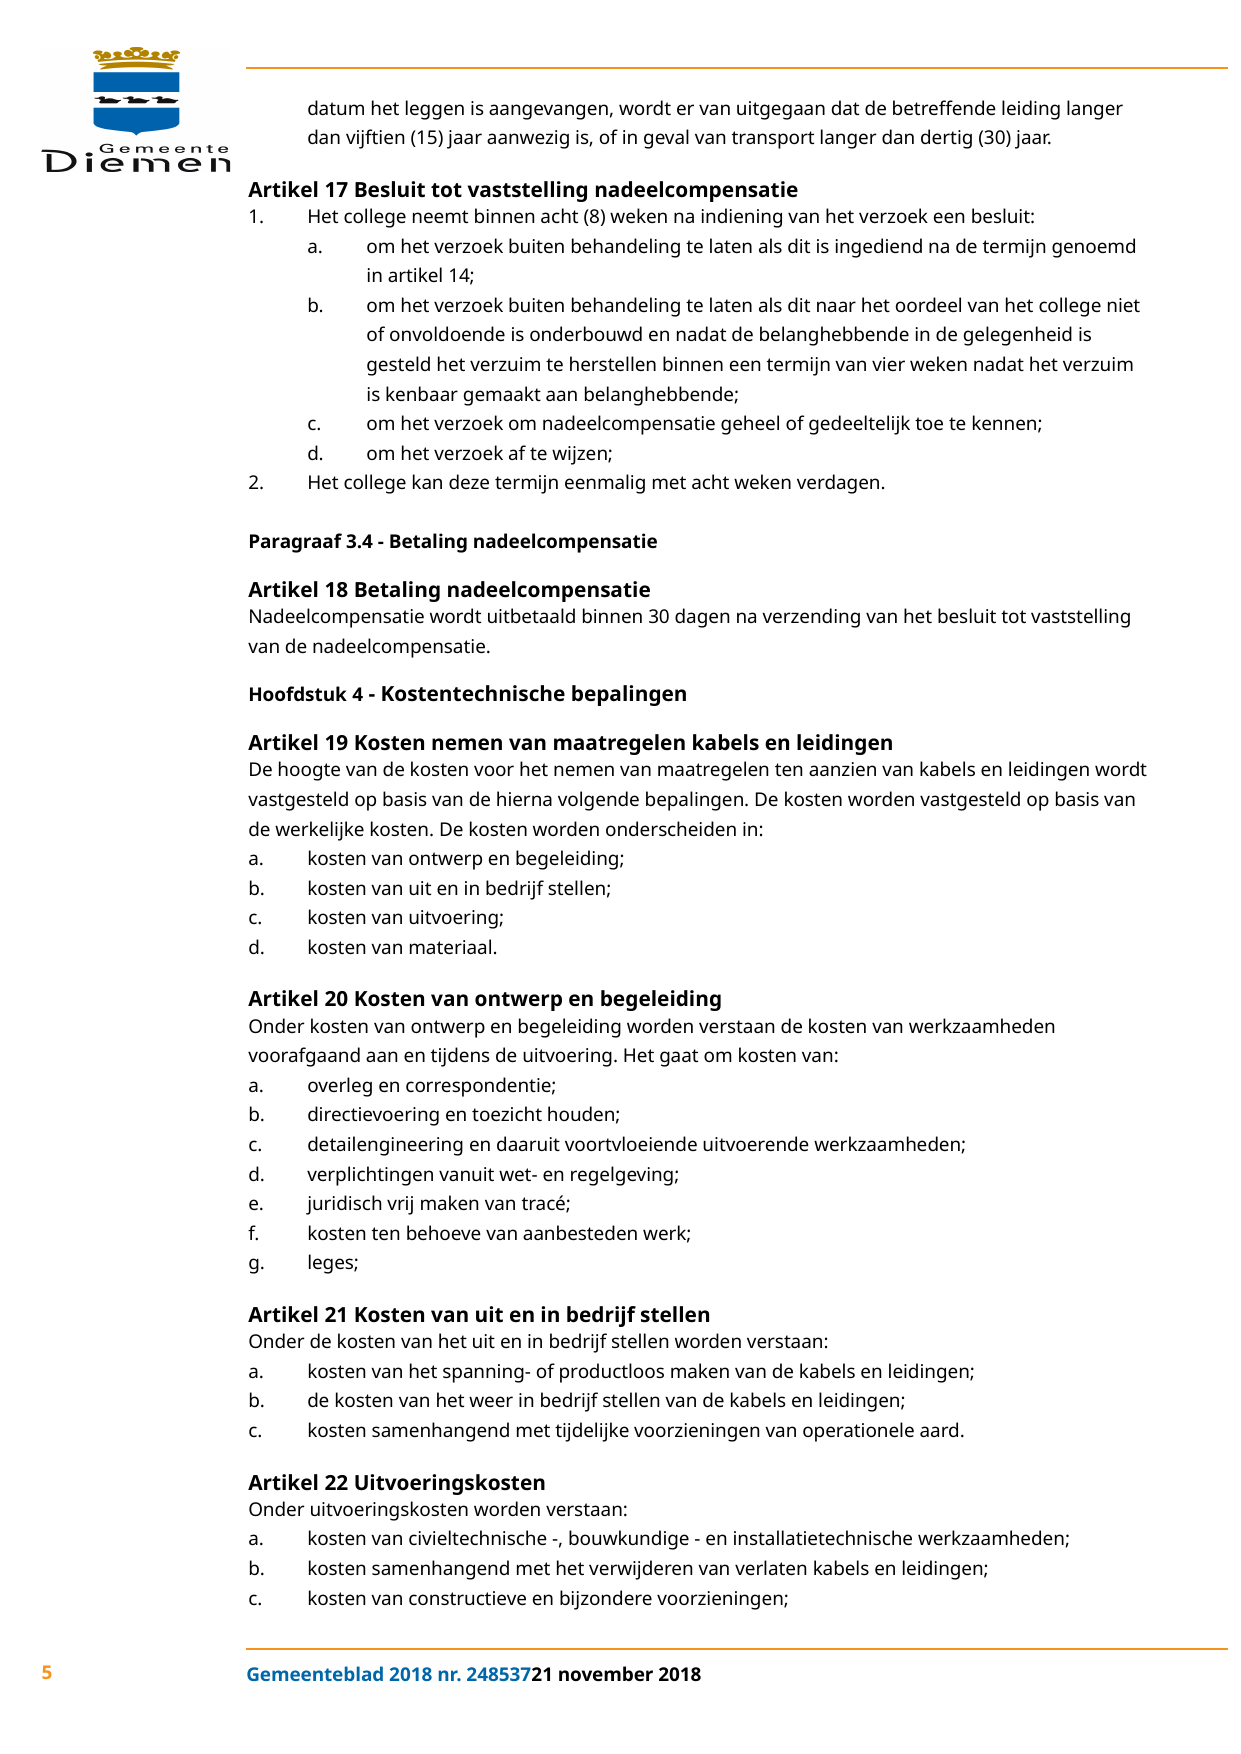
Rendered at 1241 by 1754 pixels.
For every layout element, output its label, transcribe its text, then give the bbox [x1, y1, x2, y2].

list om het verzoek buiten behandeling te laten als dit is ingediend na de termijn genoemd in artikel 14; [307, 233, 1152, 288]
list Het college kan deze termijn eenmalig met acht weken verdagen. [248, 469, 1152, 495]
list kosten samenhangend met het verwijderen van verlaten kabels en leidingen; [248, 1555, 1152, 1581]
text Artikel 17 Besluit tot vaststelling nadeelcompensatie [248, 175, 1152, 203]
text Onder kosten van ontwerp en begeleiding worden verstaan de kosten van werkzaamheden voorafgaand aan en tijdens de uitvoering. Het gaat om kosten van: [248, 1013, 1152, 1068]
list overleg en correspondentie; [248, 1072, 1152, 1098]
list kosten van materiaal. [248, 934, 1152, 960]
list kosten van ontwerp en begeleiding; [248, 845, 1152, 871]
list datum het leggen is aangevangen, wordt er van uitgegaan dat de betreffende leiding langer dan vijftien (15) jaar aanwezig is, of in geval van transport langer dan dertig (30) jaar. [248, 95, 1152, 150]
list de kosten van het weer in bedrijf stellen van de kabels en leidingen; [248, 1388, 1152, 1413]
list kosten samenhangend met tijdelijke voorzieningen van operationele aard. [248, 1417, 1152, 1443]
list kosten van constructieve en bijzondere voorzieningen; [248, 1585, 1152, 1611]
text Paragraaf 3.4 - Betaling nadeelcompensatie [248, 529, 1152, 554]
picture [41, 47, 231, 172]
list leges; [248, 1249, 1152, 1275]
text Hoofdstuk 4 - Kostentechnische bepalingen [248, 679, 1152, 707]
list om het verzoek af te wijzen; [307, 440, 1152, 466]
text Artikel 22 Uitvoeringskosten [248, 1468, 1152, 1496]
list kosten ten behoeve van aanbesteden werk; [248, 1220, 1152, 1246]
list Het college neemt binnen acht (8) weken na indiening van het verzoek een besluit: [248, 203, 1152, 229]
text De hoogte van de kosten voor het nemen van maatregelen ten aanzien van kabels en leidingen wordt vastgesteld op basis van de hierna volgende bepalingen. De kosten worden vastgesteld op basis van de werkelijke kosten. De kosten worden onderscheiden in: [248, 757, 1152, 841]
list kosten van het spanning- of productloos maken van de kabels en leidingen; [248, 1358, 1152, 1384]
text Nadeelcompensatie wordt uitbetaald binnen 30 dagen na verzending van het besluit tot vaststelling van de nadeelcompensatie. [248, 604, 1152, 659]
text Artikel 21 Kosten van uit en in bedrijf stellen [248, 1300, 1152, 1328]
text Artikel 20 Kosten van ontwerp en begeleiding [248, 984, 1152, 1013]
list verplichtingen vanuit wet- en regelgeving; [248, 1161, 1152, 1187]
text Artikel 18 Betaling nadeelcompensatie [248, 575, 1152, 604]
list juridisch vrij maken van tracé; [248, 1190, 1152, 1216]
list kosten van civieltechnische -, bouwkundige - en installatietechnische werkzaamheden; [248, 1526, 1152, 1551]
list directievoering en toezicht houden; [248, 1102, 1152, 1127]
list kosten van uit en in bedrijf stellen; [248, 875, 1152, 901]
list om het verzoek om nadeelcompensatie geheel of gedeeltelijk toe te kennen; [307, 410, 1152, 436]
text Onder de kosten van het uit en in bedrijf stellen worden verstaan: [248, 1328, 1152, 1354]
list om het verzoek buiten behandeling te laten als dit naar het oordeel van het college niet of onvoldoende is onderbouwd en nadat de belanghebbende in de gelegenheid is gesteld het verzuim te herstellen binnen een termijn van vier weken nadat het verzuim is kenbaar gemaakt aan belanghebbende; [307, 292, 1152, 406]
text Onder uitvoeringskosten worden verstaan: [248, 1496, 1152, 1522]
text Artikel 19 Kosten nemen van maatregelen kabels en leidingen [248, 728, 1152, 757]
list kosten van uitvoering; [248, 904, 1152, 930]
list detailengineering en daaruit voortvloeiende uitvoerende werkzaamheden; [248, 1131, 1152, 1157]
